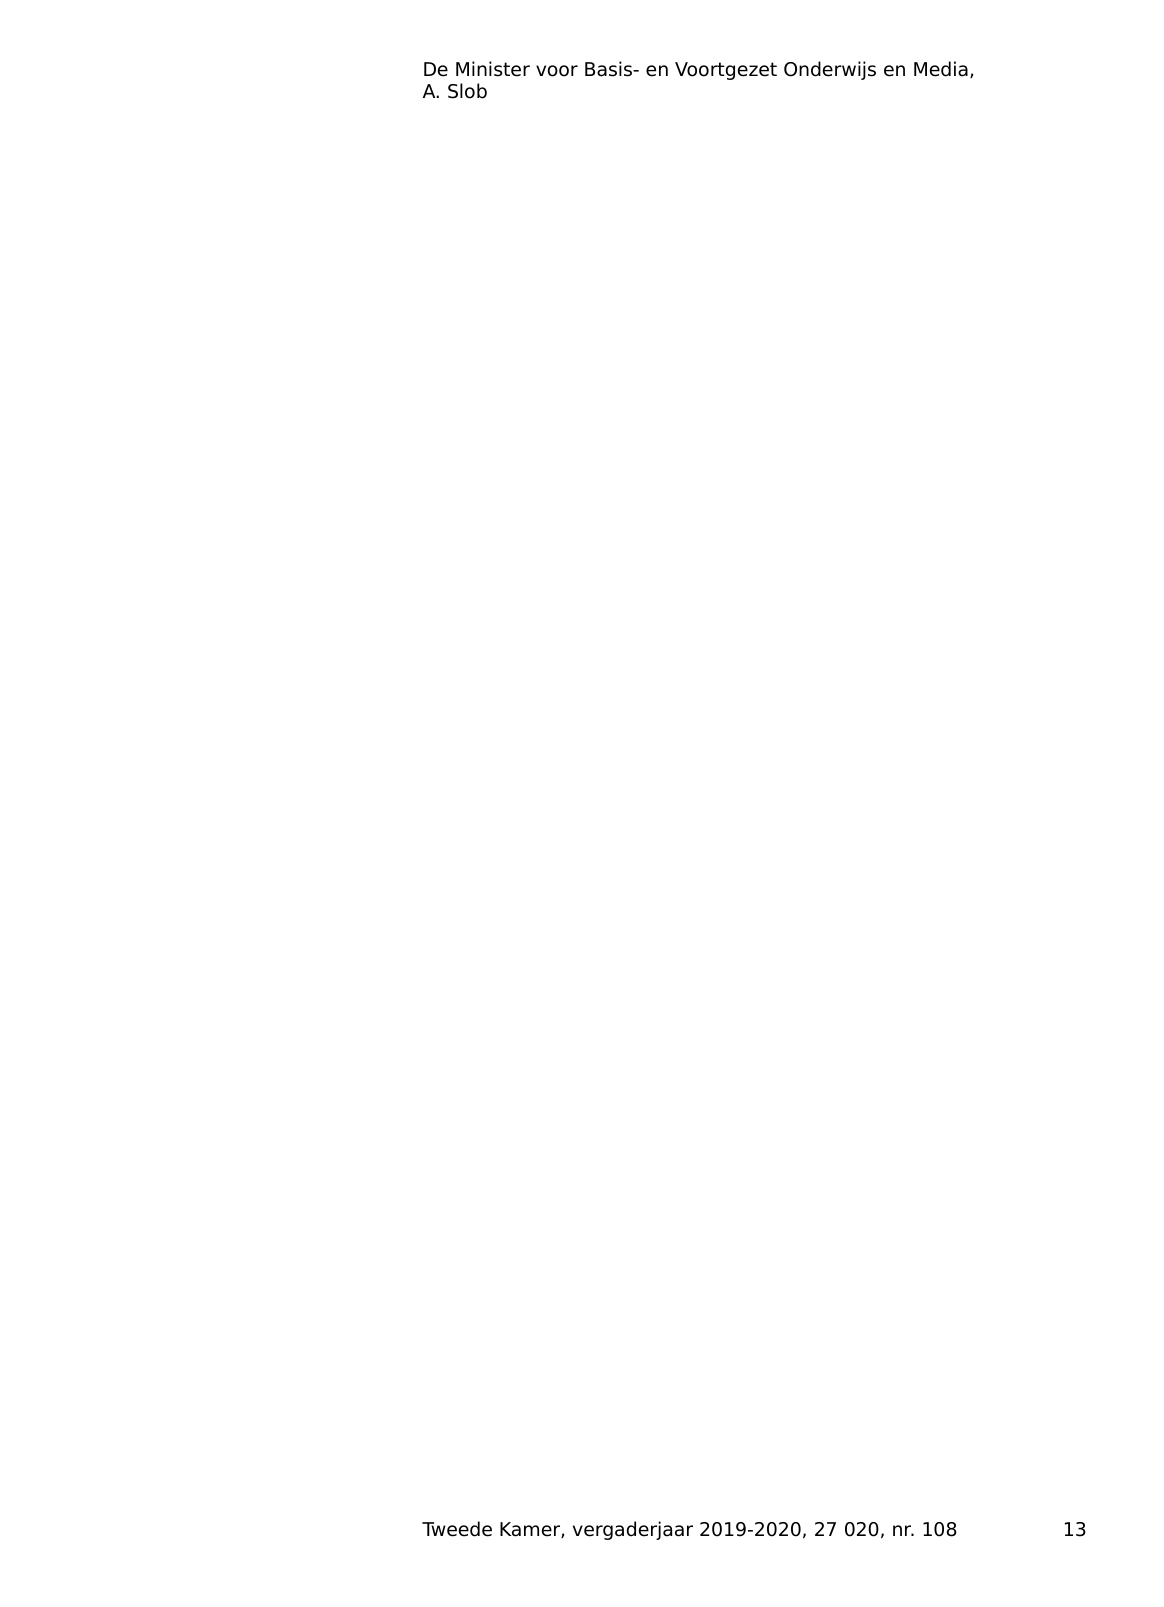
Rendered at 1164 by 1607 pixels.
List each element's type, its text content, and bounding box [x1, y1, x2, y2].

text De Minister voor Basis- en Voortgezet Onderwijs en Media, A. Slob [422, 59, 1087, 103]
